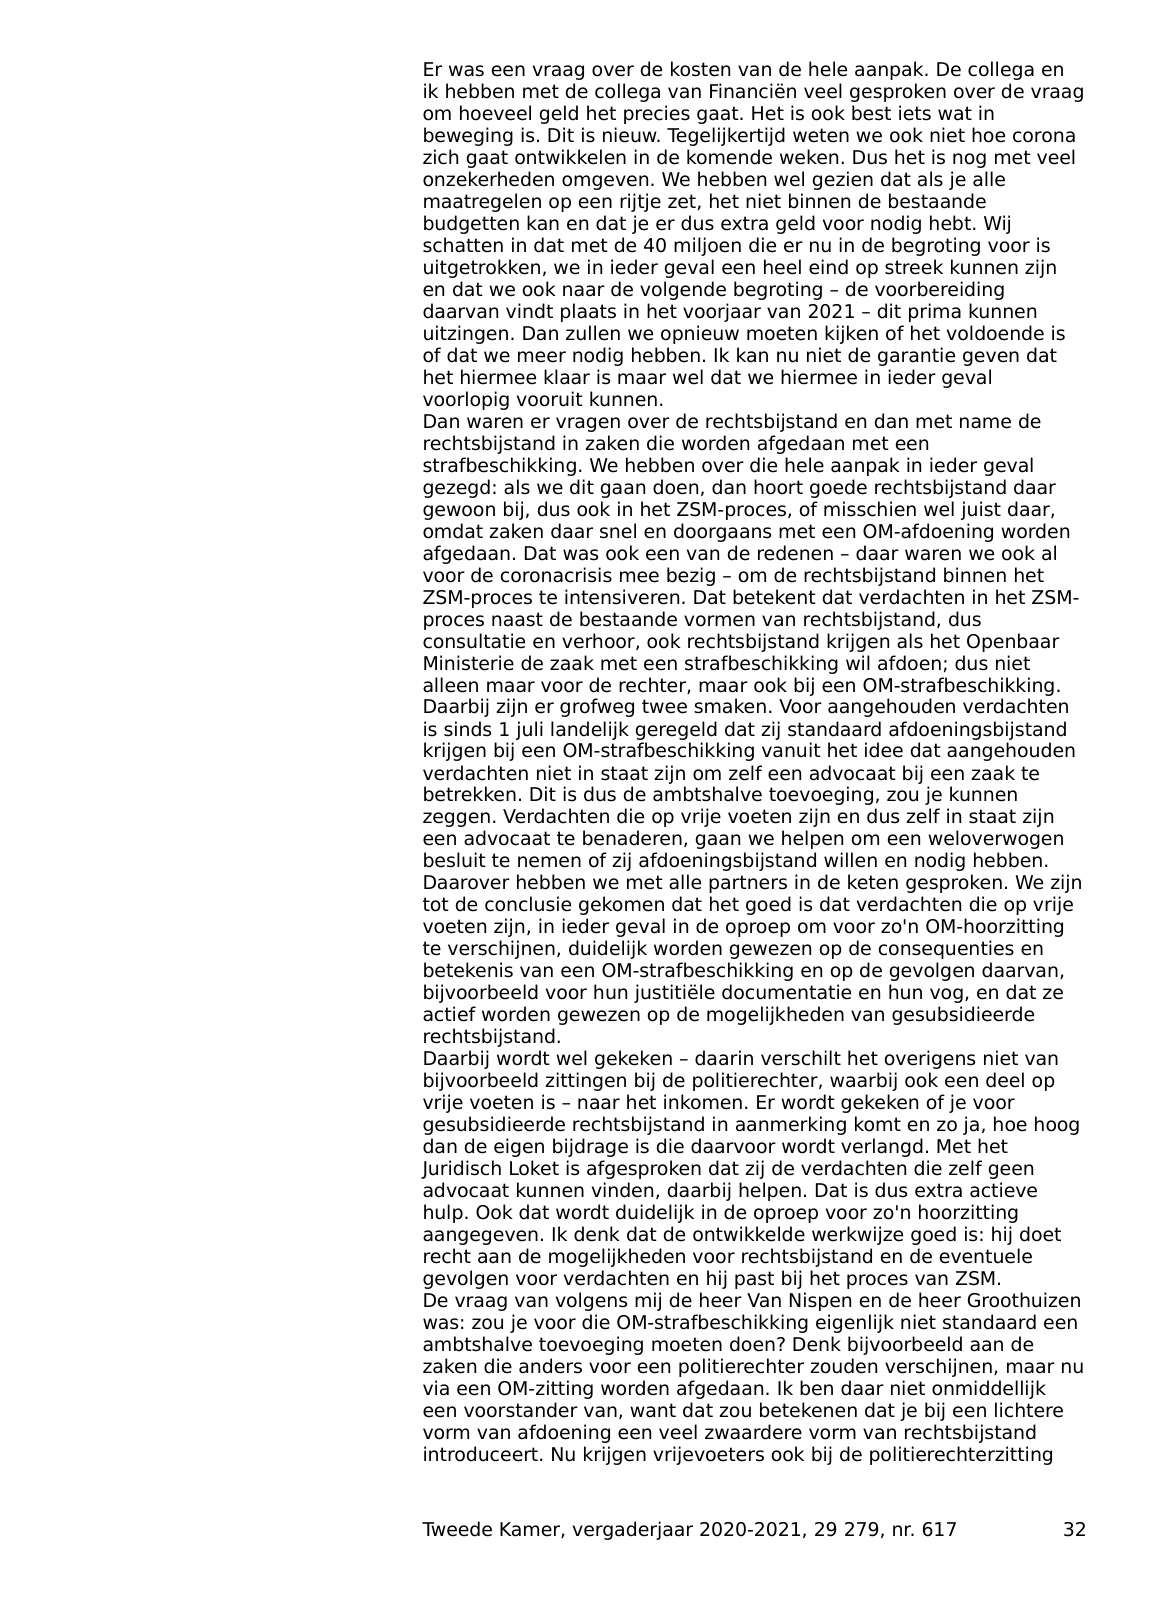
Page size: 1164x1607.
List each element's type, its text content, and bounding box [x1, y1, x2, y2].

text Daarbij zijn er grofweg twee smaken. Voor aangehouden verdachten is sinds 1 juli landelijk geregeld dat zij standaard afdoeningsbijstand krijgen bij een OM-strafbeschikking vanuit het idee dat aangehouden verdachten niet in staat zijn om zelf een advocaat bij een zaak te betrekken. Dit is dus de ambtshalve toevoeging, zou je kunnen zeggen. Verdachten die op vrije voeten zijn en dus zelf in staat zijn een advocaat te benaderen, gaan we helpen om een weloverwogen besluit te nemen of zij afdoeningsbijstand willen en nodig hebben. Daarover hebben we met alle partners in de keten gesproken. We zijn tot de conclusie gekomen dat het goed is dat verdachten die op vrije voeten zijn, in ieder geval in de oproep om voor zo'n OM-hoorzitting te verschijnen, duidelijk worden gewezen op de consequenties en betekenis van een OM-strafbeschikking en op de gevolgen daarvan, bijvoorbeeld voor hun justitiële documentatie en hun vog, en dat ze actief worden gewezen op de mogelijkheden van gesubsidieerde rechtsbijstand. [422, 696, 1087, 1048]
text Dan waren er vragen over de rechtsbijstand en dan met name de rechtsbijstand in zaken die worden afgedaan met een strafbeschikking. We hebben over die hele aanpak in ieder geval gezegd: als we dit gaan doen, dan hoort goede rechtsbijstand daar gewoon bij, dus ook in het ZSM-proces, of misschien wel juist daar, omdat zaken daar snel en doorgaans met een OM-afdoening worden afgedaan. Dat was ook een van de redenen – daar waren we ook al voor de coronacrisis mee bezig – om de rechtsbijstand binnen het ZSM-proces te intensiveren. Dat betekent dat verdachten in het ZSM-proces naast de bestaande vormen van rechtsbijstand, dus consultatie en verhoor, ook rechtsbijstand krijgen als het Openbaar Ministerie de zaak met een strafbeschikking wil afdoen; dus niet alleen maar voor de rechter, maar ook bij een OM-strafbeschikking. [422, 411, 1087, 696]
text De vraag van volgens mij de heer Van Nispen en de heer Groothuizen was: zou je voor die OM-strafbeschikking eigenlijk niet standaard een ambtshalve toevoeging moeten doen? Denk bijvoorbeeld aan de zaken die anders voor een politierechter zouden verschijnen, maar nu via een OM-zitting worden afgedaan. Ik ben daar niet onmiddellijk een voorstander van, want dat zou betekenen dat je bij een lichtere vorm van afdoening een veel zwaardere vorm van rechtsbijstand introduceert. Nu krijgen vrijevoeters ook bij de politierechterzitting [422, 1290, 1087, 1466]
text Daarbij wordt wel gekeken – daarin verschilt het overigens niet van bijvoorbeeld zittingen bij de politierechter, waarbij ook een deel op vrije voeten is – naar het inkomen. Er wordt gekeken of je voor gesubsidieerde rechtsbijstand in aanmerking komt en zo ja, hoe hoog dan de eigen bijdrage is die daarvoor wordt verlangd. Met het Juridisch Loket is afgesproken dat zij de verdachten die zelf geen advocaat kunnen vinden, daarbij helpen. Dat is dus extra actieve hulp. Ook dat wordt duidelijk in de oproep voor zo'n hoorzitting aangegeven. Ik denk dat de ontwikkelde werkwijze goed is: hij doet recht aan de mogelijkheden voor rechtsbijstand en de eventuele gevolgen voor verdachten en hij past bij het proces van ZSM. [422, 1048, 1087, 1290]
text Er was een vraag over de kosten van de hele aanpak. De collega en ik hebben met de collega van Financiën veel gesproken over de vraag om hoeveel geld het precies gaat. Het is ook best iets wat in beweging is. Dit is nieuw. Tegelijkertijd weten we ook niet hoe corona zich gaat ontwikkelen in de komende weken. Dus het is nog met veel onzekerheden omgeven. We hebben wel gezien dat als je alle maatregelen op een rijtje zet, het niet binnen de bestaande budgetten kan en dat je er dus extra geld voor nodig hebt. Wij schatten in dat met de 40 miljoen die er nu in de begroting voor is uitgetrokken, we in ieder geval een heel eind op streek kunnen zijn en dat we ook naar de volgende begroting – de voorbereiding daarvan vindt plaats in het voorjaar van 2021 – dit prima kunnen uitzingen. Dan zullen we opnieuw moeten kijken of het voldoende is of dat we meer nodig hebben. Ik kan nu niet de garantie geven dat het hiermee klaar is maar wel dat we hiermee in ieder geval voorlopig vooruit kunnen. [422, 59, 1087, 411]
